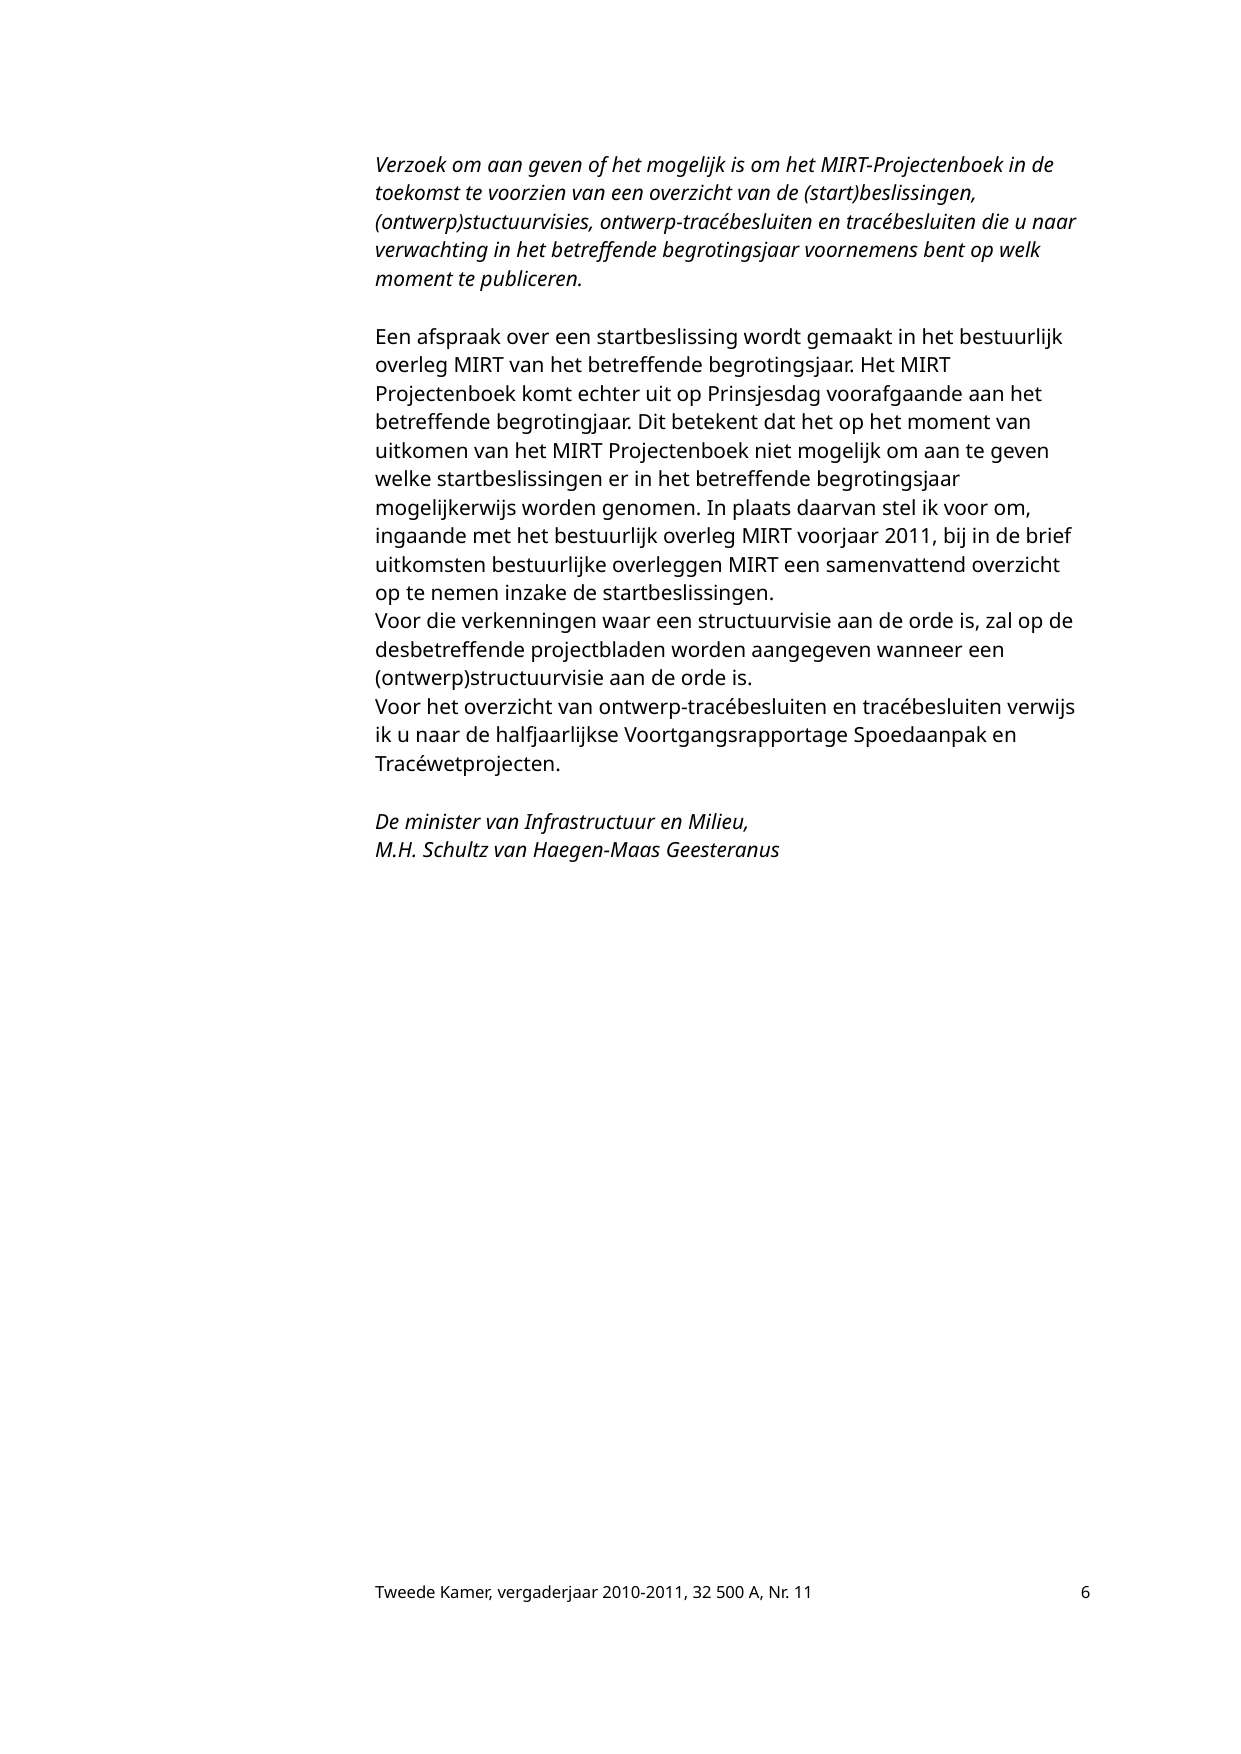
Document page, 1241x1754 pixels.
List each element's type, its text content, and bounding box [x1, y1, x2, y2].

text Voor het overzicht van ontwerp-tracébesluiten en tracébesluiten verwijs ik u naar de halfjaarlijkse Voortgangsrapportage Spoedaanpak en Tracéwetprojecten. [375, 692, 1090, 777]
text M.H. Schultz van Haegen-Maas Geesteranus [375, 836, 1090, 864]
text De minister van Infrastructuur en Milieu, [375, 807, 1090, 836]
text Voor die verkenningen waar een structuurvisie aan de orde is, zal op de desbetreffende projectbladen worden aangegeven wanneer een (ontwerp)structuurvisie aan de orde is. [375, 607, 1090, 692]
text Een afspraak over een startbeslissing wordt gemaakt in het bestuurlijk overleg MIRT van het betreffende begrotingsjaar. Het MIRT Projectenboek komt echter uit op Prinsjesdag voorafgaande aan het betreffende begrotingjaar. Dit betekent dat het op het moment van uitkomen van het MIRT Projectenboek niet mogelijk om aan te geven welke startbeslissingen er in het betreffende begrotingsjaar mogelijkerwijs worden genomen. In plaats daarvan stel ik voor om, ingaande met het bestuurlijk overleg MIRT voorjaar 2011, bij in de brief uitkomsten bestuurlijke overleggen MIRT een samenvattend overzicht op te nemen inzake de startbeslissingen. [375, 322, 1090, 607]
text Verzoek om aan geven of het mogelijk is om het MIRT-Projectenboek in de toekomst te voorzien van een overzicht van de (start)beslissingen, (ontwerp)stuctuurvisies, ontwerp-tracébesluiten en tracébesluiten die u naar verwachting in het betreffende begrotingsjaar voornemens bent op welk moment te publiceren. [375, 150, 1090, 292]
